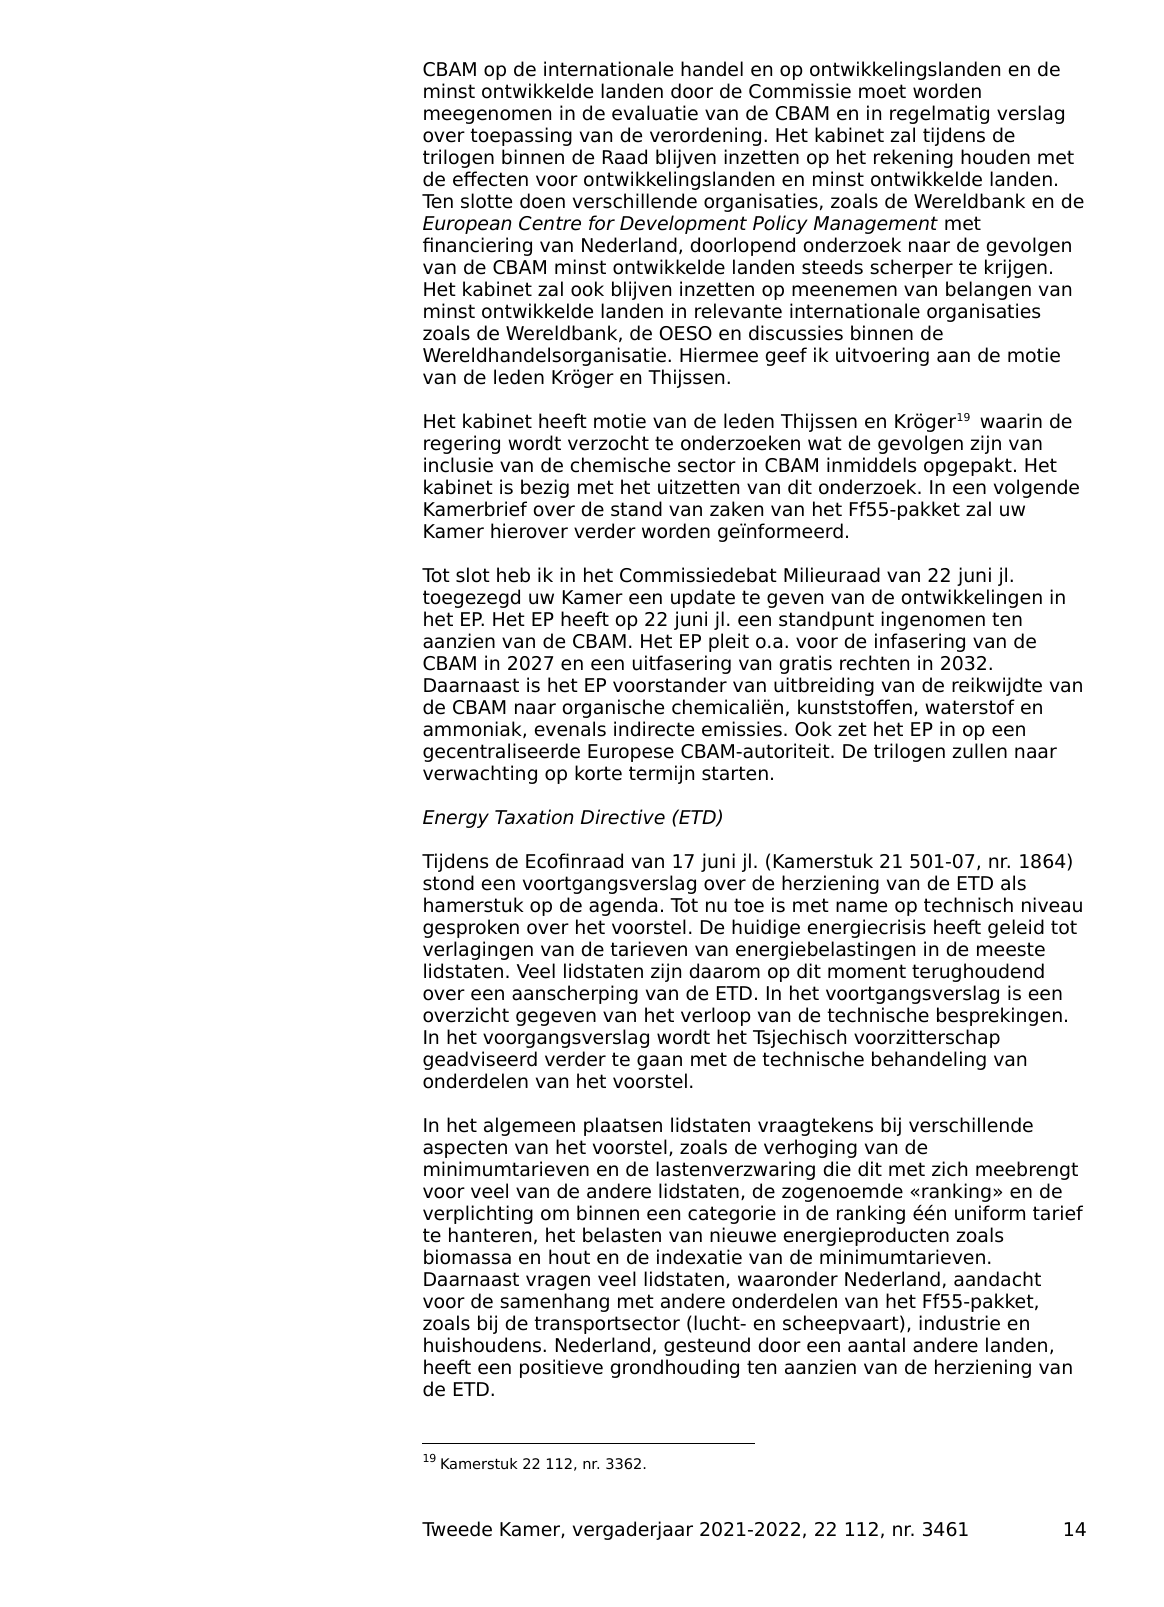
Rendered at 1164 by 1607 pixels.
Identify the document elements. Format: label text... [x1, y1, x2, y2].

text Kamerstuk 22 112, nr. 3362. [422, 1452, 1087, 1474]
subtitle Energy Taxation Directive (ETD) [422, 807, 1087, 829]
text CBAM op de internationale handel en op ontwikkelingslanden en de minst ontwikkelde landen door de Commissie moet worden meegenomen in de evaluatie van de CBAM en in regelmatig verslag over toepassing van de verordening. Het kabinet zal tijdens de trilogen binnen de Raad blijven inzetten op het rekening houden met de effecten voor ontwikkelingslanden en minst ontwikkelde landen. Ten slotte doen verschillende organisaties, zoals de Wereldbank en de European Centre for Development Policy Management met financiering van Nederland, doorlopend onderzoek naar de gevolgen van de CBAM minst ontwikkelde landen steeds scherper te krijgen. Het kabinet zal ook blijven inzetten op meenemen van belangen van minst ontwikkelde landen in relevante internationale organisaties zoals de Wereldbank, de OESO en discussies binnen de Wereldhandelsorganisatie. Hiermee geef ik uitvoering aan de motie van de leden Kröger en Thijssen. [422, 59, 1087, 389]
text Tot slot heb ik in het Commissiedebat Milieuraad van 22 juni jl. toegezegd uw Kamer een update te geven van de ontwikkelingen in het EP. Het EP heeft op 22 juni jl. een standpunt ingenomen ten aanzien van de CBAM. Het EP pleit o.a. voor de infasering van de CBAM in 2027 en een uitfasering van gratis rechten in 2032. Daarnaast is het EP voorstander van uitbreiding van de reikwijdte van de CBAM naar organische chemicaliën, kunststoffen, waterstof en ammoniak, evenals indirecte emissies. Ook zet het EP in op een gecentraliseerde Europese CBAM-autoriteit. De trilogen zullen naar verwachting op korte termijn starten. [422, 565, 1087, 785]
text Tijdens de Ecofinraad van 17 juni jl. (Kamerstuk 21 501-07, nr. 1864) stond een voortgangsverslag over de herziening van de ETD als hamerstuk op de agenda. Tot nu toe is met name op technisch niveau gesproken over het voorstel. De huidige energiecrisis heeft geleid tot verlagingen van de tarieven van energiebelastingen in de meeste lidstaten. Veel lidstaten zijn daarom op dit moment terughoudend over een aanscherping van de ETD. In het voortgangsverslag is een overzicht gegeven van het verloop van de technische besprekingen. In het voorgangsverslag wordt het Tsjechisch voorzitterschap geadviseerd verder te gaan met de technische behandeling van onderdelen van het voorstel. [422, 851, 1087, 1093]
text Het kabinet heeft motie van de leden Thijssen en Kröger waarin de regering wordt verzocht te onderzoeken wat de gevolgen zijn van inclusie van de chemische sector in CBAM inmiddels opgepakt. Het kabinet is bezig met het uitzetten van dit onderzoek. In een volgende Kamerbrief over de stand van zaken van het Ff55-pakket zal uw Kamer hierover verder worden geïnformeerd. [422, 411, 1087, 543]
text In het algemeen plaatsen lidstaten vraagtekens bij verschillende aspecten van het voorstel, zoals de verhoging van de minimumtarieven en de lastenverzwaring die dit met zich meebrengt voor veel van de andere lidstaten, de zogenoemde «ranking» en de verplichting om binnen een categorie in de ranking één uniform tarief te hanteren, het belasten van nieuwe energieproducten zoals biomassa en hout en de indexatie van de minimumtarieven. Daarnaast vragen veel lidstaten, waaronder Nederland, aandacht voor de samenhang met andere onderdelen van het Ff55-pakket, zoals bij de transportsector (lucht- en scheepvaart), industrie en huishoudens. Nederland, gesteund door een aantal andere landen, heeft een positieve grondhouding ten aanzien van de herziening van de ETD. [422, 1115, 1087, 1401]
